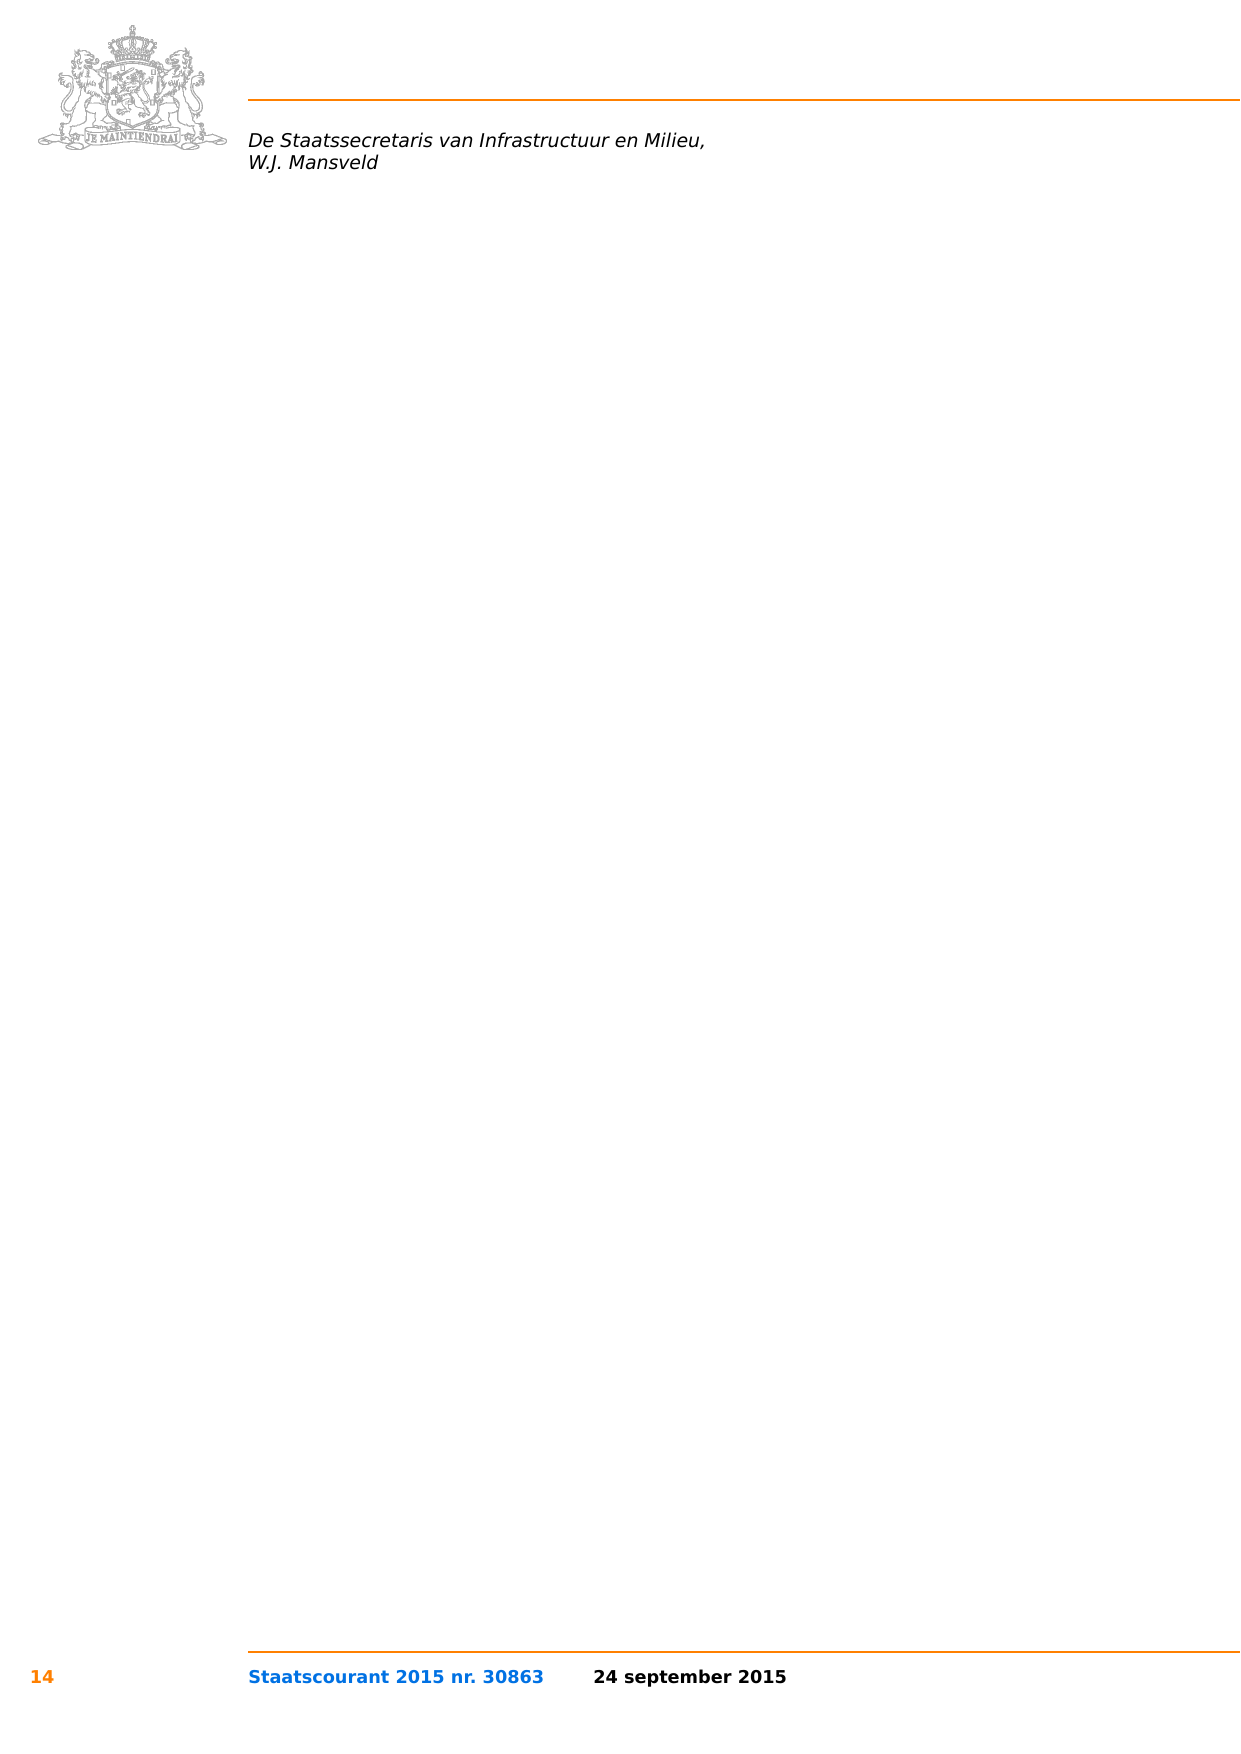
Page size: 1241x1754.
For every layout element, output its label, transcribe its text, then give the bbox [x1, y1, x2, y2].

picture [38, 25, 227, 150]
text De Staatssecretaris van Infrastructuur en Milieu, W.J. Mansveld [248, 130, 1163, 174]
